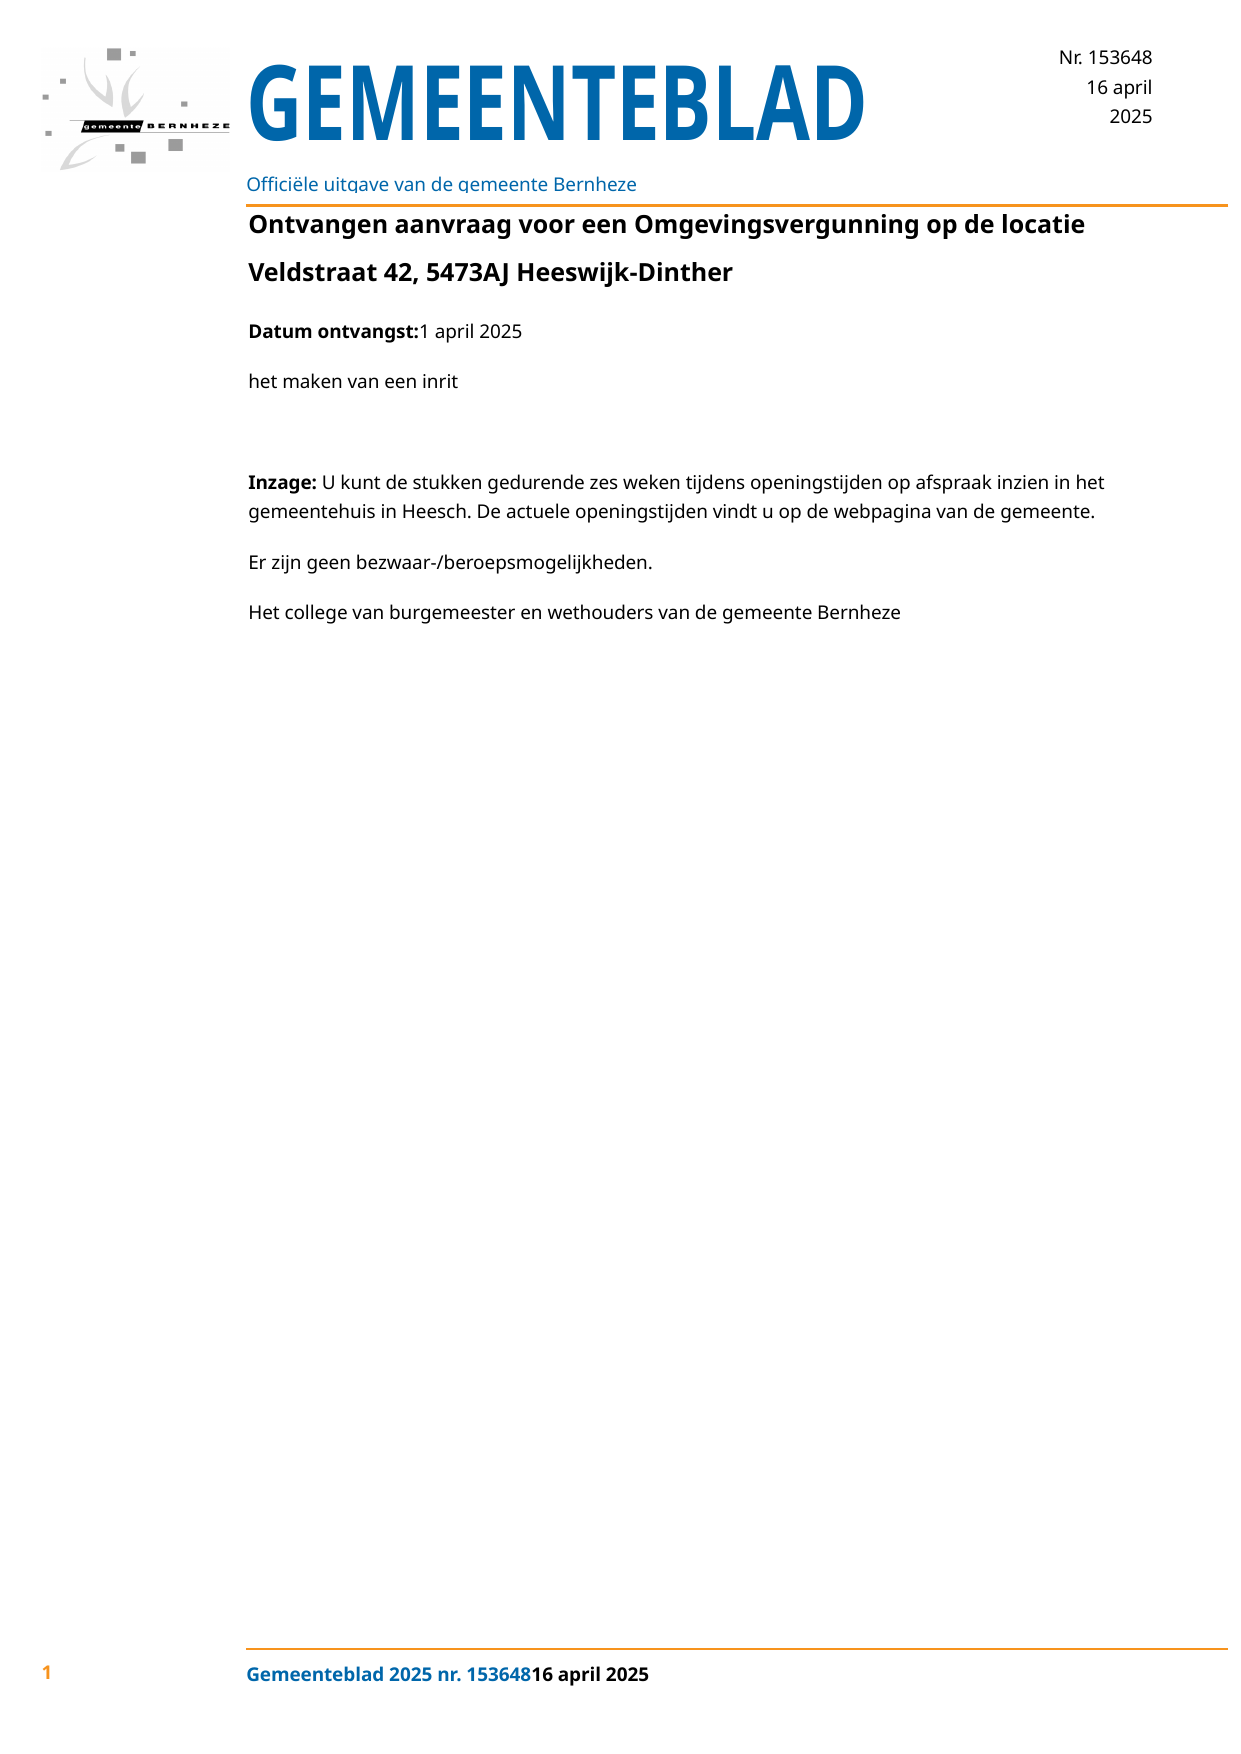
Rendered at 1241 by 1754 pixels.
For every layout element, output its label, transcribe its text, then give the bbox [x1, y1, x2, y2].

text Het college van burgemeester en wethouders van de gemeente Bernheze [248, 599, 1152, 625]
text Datum ontvangst:1 april 2025 [248, 318, 1152, 344]
text Er zijn geen bezwaar-/beroepsmogelijkheden. [248, 549, 1152, 575]
picture [41, 47, 231, 172]
text Inzage: U kunt de stukken gedurende zes weken tijdens openingstijden op afspraak inzien in het gemeentehuis in Heesch. De actuele openingstijden vindt u op de webpagina van de gemeente. [248, 469, 1152, 524]
text Ontvangen aanvraag voor een Omgevingsvergunning op de locatie Veldstraat 42, 5473AJ Heeswijk-Dinther [248, 207, 1152, 288]
text het maken van een inrit [248, 368, 1152, 394]
